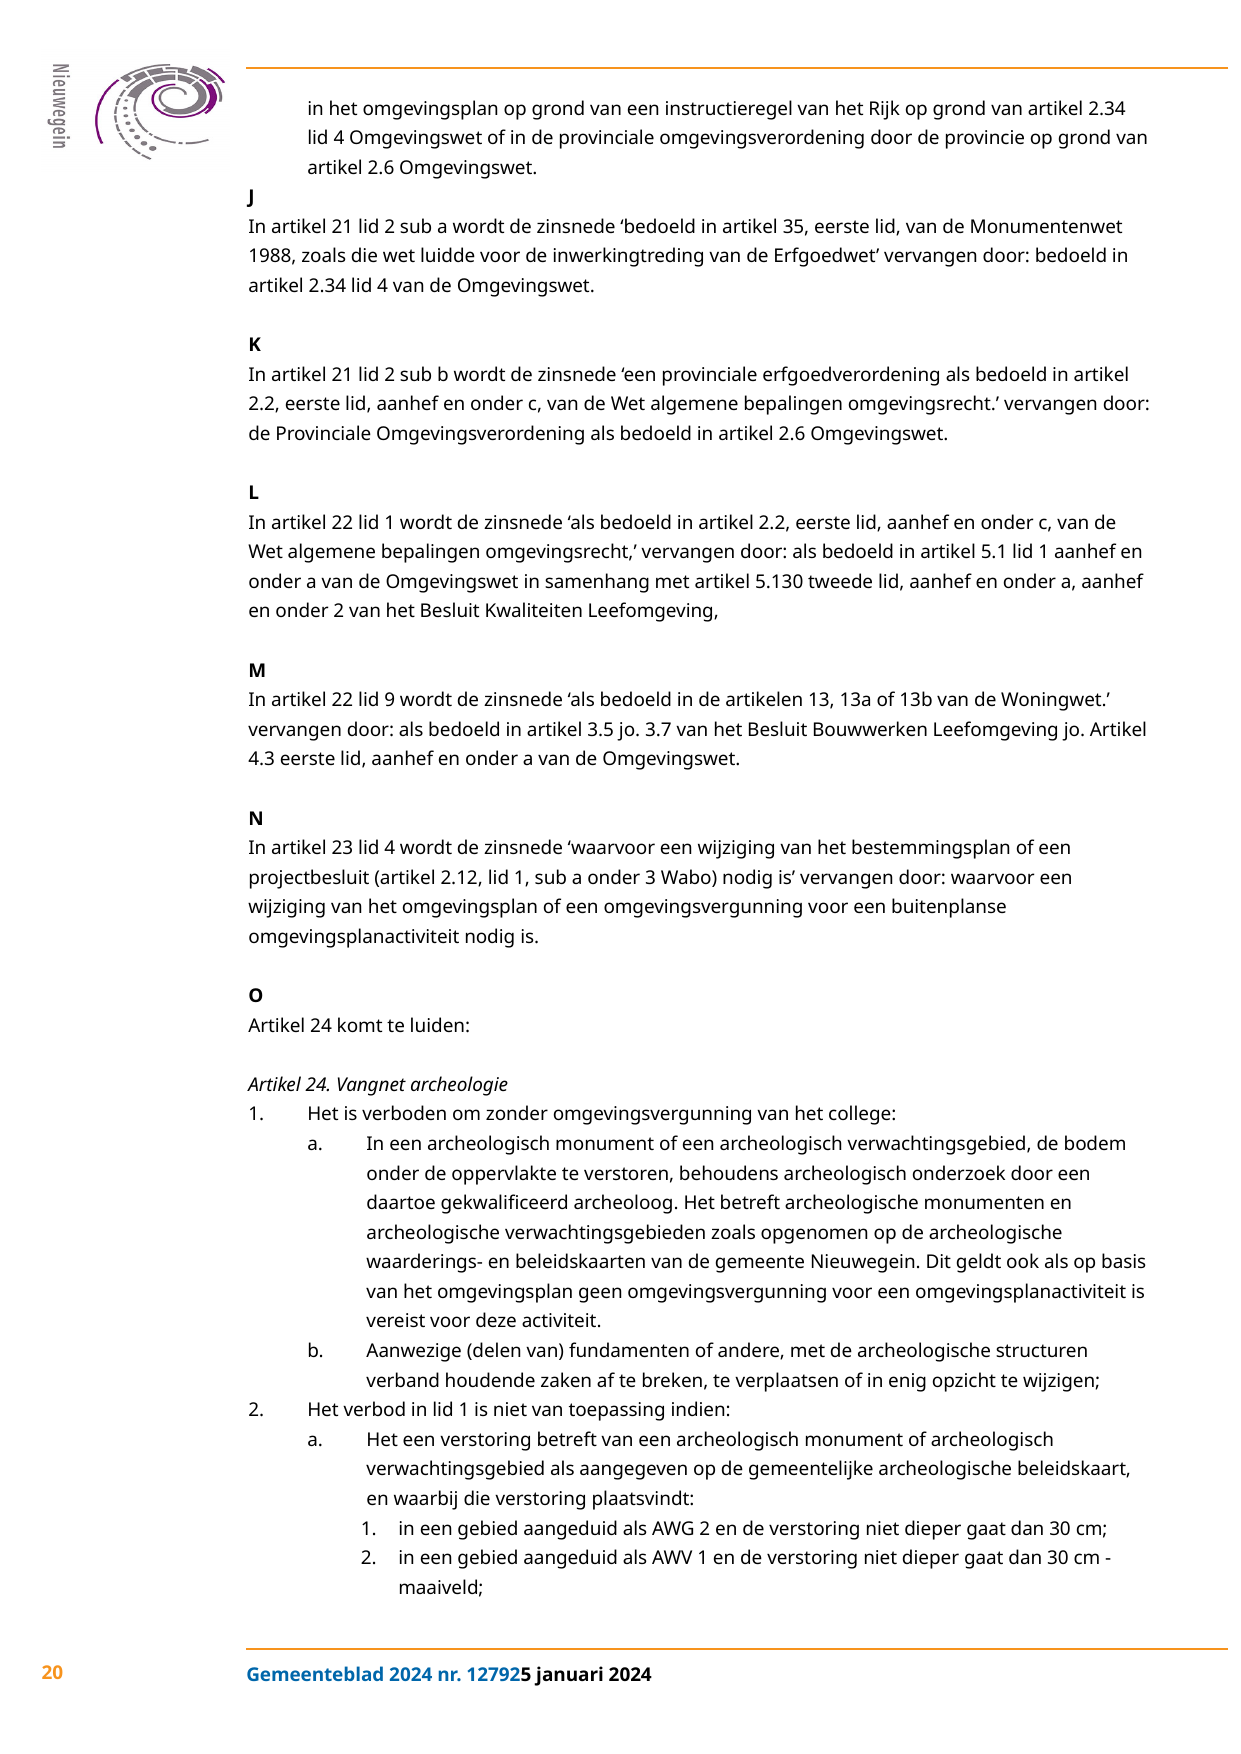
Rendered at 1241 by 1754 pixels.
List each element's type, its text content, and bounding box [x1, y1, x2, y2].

text J [248, 183, 1152, 209]
text In artikel 21 lid 2 sub a wordt de zinsnede ‘bedoeld in artikel 35, eerste lid, van de Monumentenwet 1988, zoals die wet luidde voor de inwerkingtreding van de Erfgoedwet’ vervangen door: bedoeld in artikel 2.34 lid 4 van de Omgevingswet. [248, 213, 1152, 298]
text In artikel 23 lid 4 wordt de zinsnede ‘waarvoor een wijziging van het bestemmingsplan of een projectbesluit (artikel 2.12, lid 1, sub a onder 3 Wabo) nodig is’ vervangen door: waarvoor een wijziging van het omgevingsplan of een omgevingsvergunning voor een buitenplanse omgevingsplanactiviteit nodig is. [248, 834, 1152, 949]
text N [248, 805, 1152, 831]
text O [248, 982, 1152, 1008]
text In artikel 22 lid 1 wordt de zinsnede ‘als bedoeld in artikel 2.2, eerste lid, aanhef en onder c, van de Wet algemene bepalingen omgevingsrecht,’ vervangen door: als bedoeld in artikel 5.1 lid 1 aanhef en onder a van de Omgevingswet in samenhang met artikel 5.130 tweede lid, aanhef en onder a, aanhef en onder 2 van het Besluit Kwaliteiten Leefomgeving, [248, 509, 1152, 623]
text M [248, 657, 1152, 683]
picture [41, 47, 231, 172]
list In een archeologisch monument of een archeologisch verwachtingsgebied, de bodem onder de oppervlakte te verstoren, behoudens archeologisch onderzoek door een daartoe gekwalificeerd archeoloog. Het betreft archeologische monumenten en archeologische verwachtingsgebieden zoals opgenomen op de archeologische waarderings- en beleidskaarten van de gemeente Nieuwegein. Dit geldt ook als op basis van het omgevingsplan geen omgevingsvergunning voor een omgevingsplanactiviteit is vereist voor deze activiteit. [307, 1130, 1152, 1333]
text Artikel 24 komt te luiden: [248, 1012, 1152, 1038]
list Het is verboden om zonder omgevingsvergunning van het college: [248, 1101, 1152, 1126]
list Het een verstoring betreft van een archeologisch monument of archeologisch verwachtingsgebied als aangegeven op de gemeentelijke archeologische beleidskaart, en waarbij die verstoring plaatsvindt: [307, 1426, 1152, 1511]
list in een gebied aangeduid als AWG 2 en de verstoring niet dieper gaat dan 30 cm; [361, 1515, 1152, 1541]
text K [248, 331, 1152, 357]
list in het omgevingsplan op grond van een instructieregel van het Rijk op grond van artikel 2.34 lid 4 Omgevingswet of in de provinciale omgevingsverordening door de provincie op grond van artikel 2.6 Omgevingswet. [248, 95, 1152, 180]
text In artikel 21 lid 2 sub b wordt de zinsnede ‘een provinciale erfgoedverordening als bedoeld in artikel 2.2, eerste lid, aanhef en onder c, van de Wet algemene bepalingen omgevingsrecht.’ vervangen door: de Provinciale Omgevingsverordening als bedoeld in artikel 2.6 Omgevingswet. [248, 361, 1152, 446]
list in een gebied aangeduid als AWV 1 en de verstoring niet dieper gaat dan 30 cm -maaiveld; [361, 1544, 1152, 1600]
text Artikel 24. Vangnet archeologie [248, 1071, 1152, 1097]
list Het verbod in lid 1 is niet van toepassing indien: [248, 1396, 1152, 1422]
text L [248, 479, 1152, 505]
list Aanwezige (delen van) fundamenten of andere, met de archeologische structuren verband houdende zaken af te breken, te verplaatsen of in enig opzicht te wijzigen; [307, 1337, 1152, 1393]
text In artikel 22 lid 9 wordt de zinsnede ‘als bedoeld in de artikelen 13, 13a of 13b van de Woningwet.’ vervangen door: als bedoeld in artikel 3.5 jo. 3.7 van het Besluit Bouwwerken Leefomgeving jo. Artikel 4.3 eerste lid, aanhef en onder a van de Omgevingswet. [248, 686, 1152, 771]
